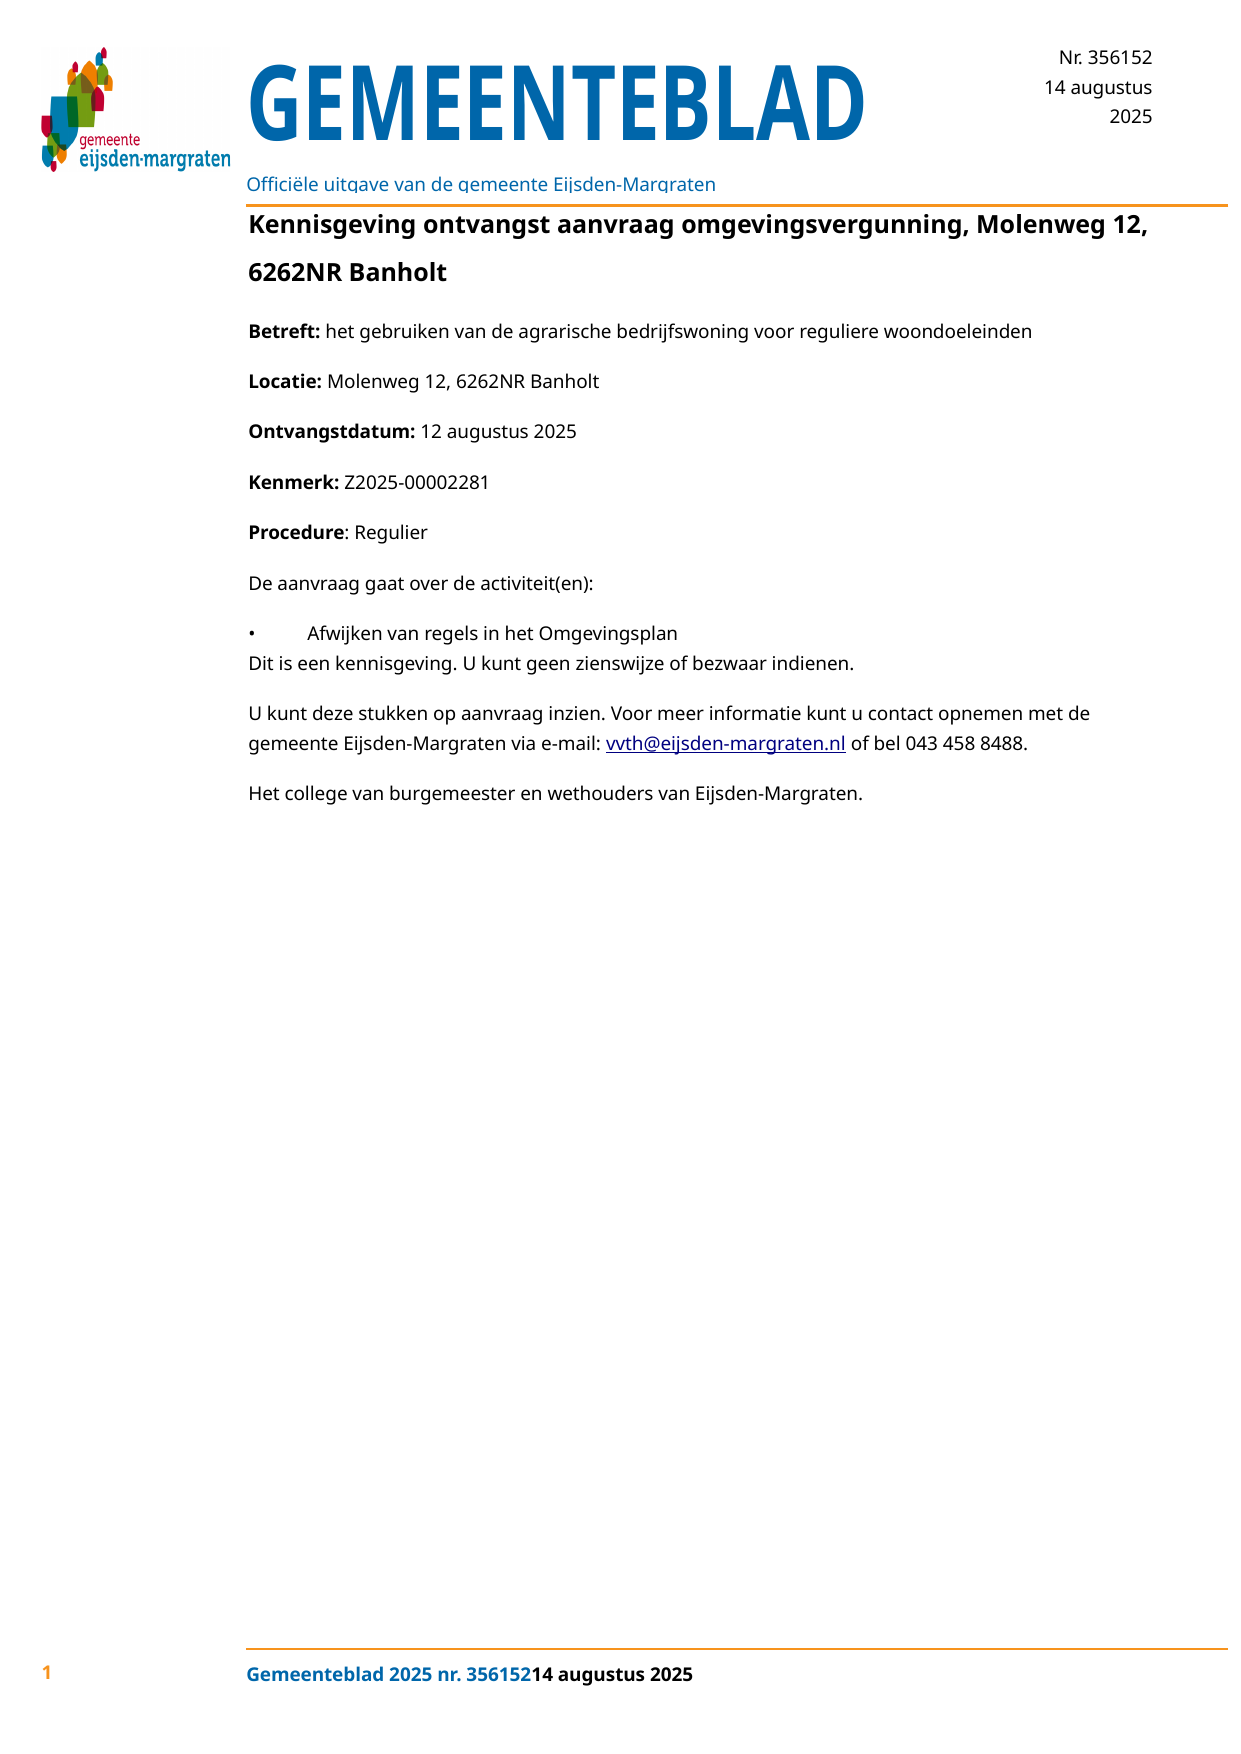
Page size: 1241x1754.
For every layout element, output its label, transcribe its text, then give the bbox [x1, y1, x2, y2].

text Het college van burgemeester en wethouders van Eijsden-Margraten. [248, 780, 1152, 806]
text Procedure: Regulier [248, 519, 1152, 545]
text De aanvraag gaat over de activiteit(en): [248, 570, 1152, 596]
list Afwijken van regels in het Omgevingsplan [248, 620, 1152, 646]
text Ontvangstdatum: 12 augustus 2025 [248, 419, 1152, 444]
text Kenmerk: Z2025-00002281 [248, 469, 1152, 495]
text Locatie: Molenweg 12, 6262NR Banholt [248, 368, 1152, 394]
text Kennisgeving ontvangst aanvraag omgevingsvergunning, Molenweg 12, 6262NR Banholt [248, 207, 1152, 288]
text Betreft: het gebruiken van de agrarische bedrijfswoning voor reguliere woondoeleinden [248, 318, 1152, 344]
text Dit is een kennisgeving. U kunt geen zienswijze of bezwaar indienen. [248, 650, 1152, 676]
picture [41, 47, 231, 172]
text U kunt deze stukken op aanvraag inzien. Voor meer informatie kunt u contact opnemen met de gemeente Eijsden-Margraten via e-mail: vvth@eijsden-margraten.nl of bel 043 458 8488. [248, 700, 1152, 756]
